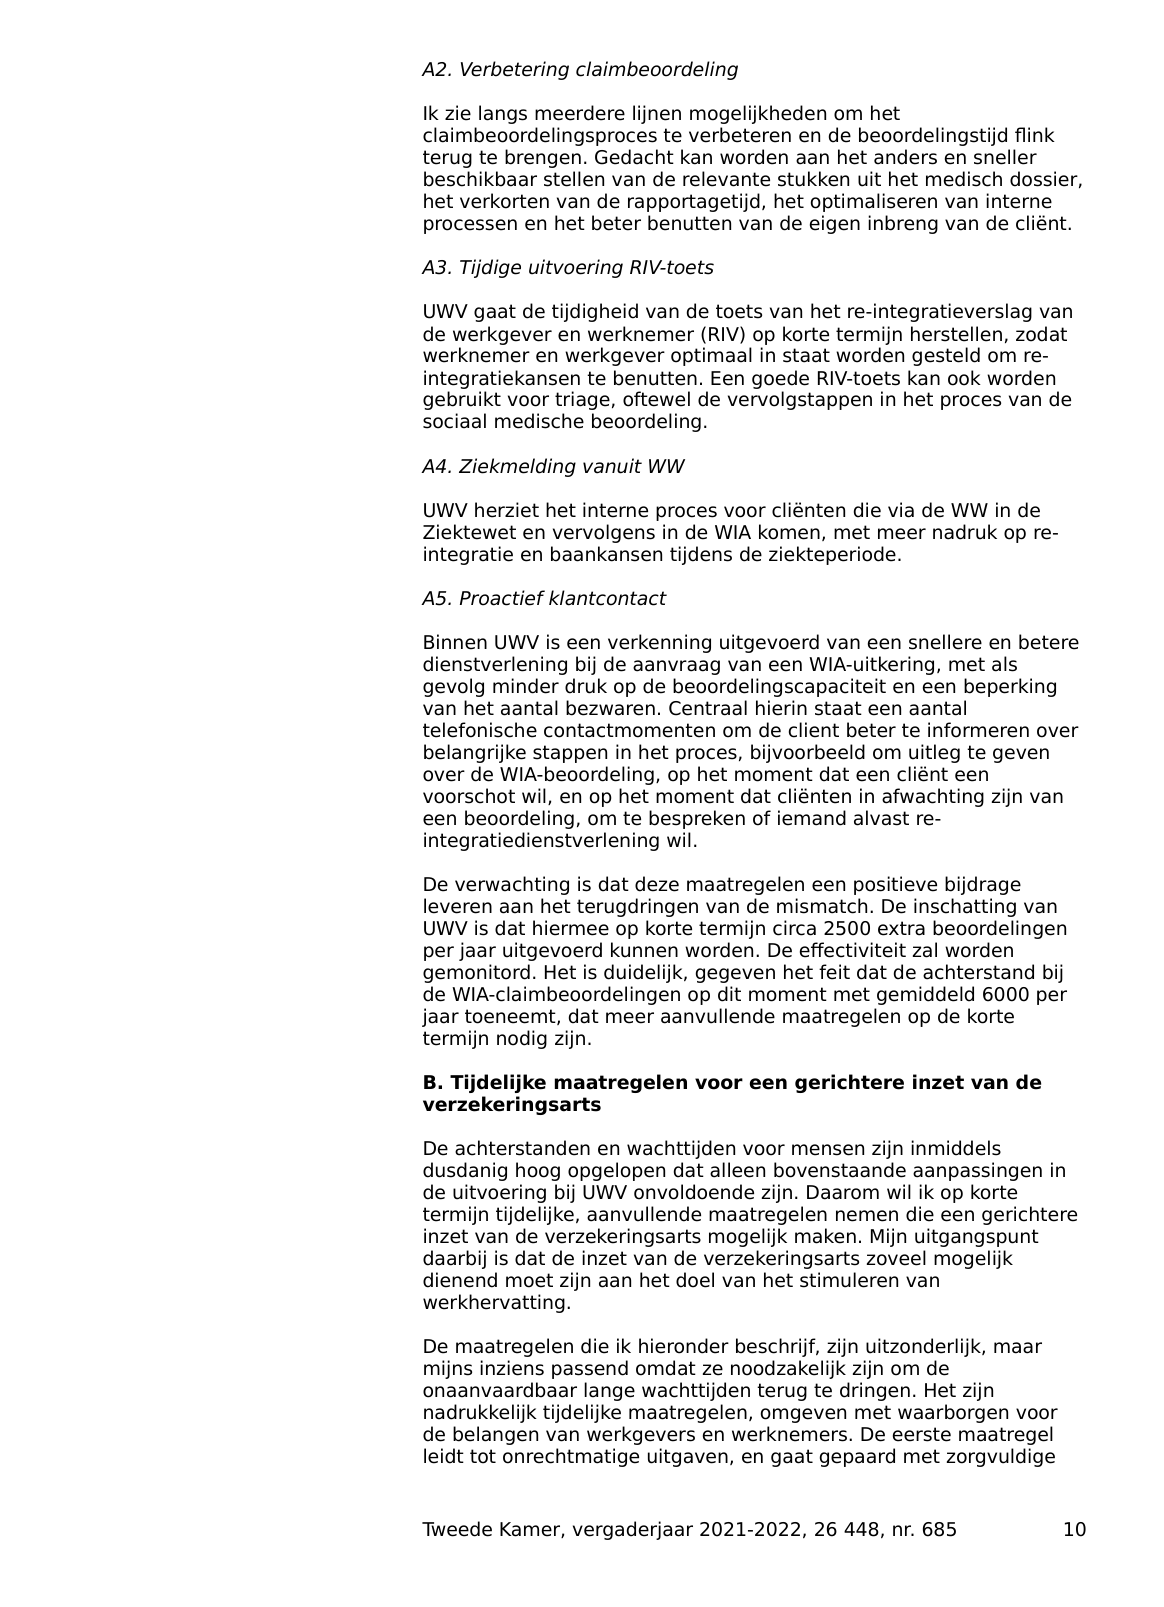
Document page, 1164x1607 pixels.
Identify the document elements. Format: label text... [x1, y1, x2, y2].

text UWV herziet het interne proces voor cliënten die via de WW in de Ziektewet en vervolgens in de WIA komen, met meer nadruk op re-integratie en baankansen tijdens de ziekteperiode. [422, 500, 1087, 566]
text UWV gaat de tijdigheid van de toets van het re-integratieverslag van de werkgever en werknemer (RIV) op korte termijn herstellen, zodat werknemer en werkgever optimaal in staat worden gesteld om re-integratiekansen te benutten. Een goede RIV-toets kan ook worden gebruikt voor triage, oftewel de vervolgstappen in het proces van de sociaal medische beoordeling. [422, 301, 1087, 433]
text De maatregelen die ik hieronder beschrijf, zijn uitzonderlijk, maar mijns inziens passend omdat ze noodzakelijk zijn om de onaanvaardbaar lange wachttijden terug te dringen. Het zijn nadrukkelijk tijdelijke maatregelen, omgeven met waarborgen voor de belangen van werkgevers en werknemers. De eerste maatregel leidt tot onrechtmatige uitgaven, en gaat gepaard met zorgvuldige [422, 1336, 1087, 1468]
subtitle A3. Tijdige uitvoering RIV-toets [422, 257, 1087, 279]
subtitle A4. Ziekmelding vanuit WW [422, 456, 1087, 477]
subtitle A5. Proactief klantcontact [422, 588, 1087, 610]
text Binnen UWV is een verkenning uitgevoerd van een snellere en betere dienstverlening bij de aanvraag van een WIA-uitkering, met als gevolg minder druk op de beoordelingscapaciteit en een beperking van het aantal bezwaren. Centraal hierin staat een aantal telefonische contactmomenten om de client beter te informeren over belangrijke stappen in het proces, bijvoorbeeld om uitleg te geven over de WIA-beoordeling, op het moment dat een cliënt een voorschot wil, en op het moment dat cliënten in afwachting zijn van een beoordeling, om te bespreken of iemand alvast re-integratiedienstverlening wil. [422, 632, 1087, 852]
text Ik zie langs meerdere lijnen mogelijkheden om het claimbeoordelingsproces te verbeteren en de beoordelingstijd flink terug te brengen. Gedacht kan worden aan het anders en sneller beschikbaar stellen van de relevante stukken uit het medisch dossier, het verkorten van de rapportagetijd, het optimaliseren van interne processen en het beter benutten van de eigen inbreng van de cliënt. [422, 103, 1087, 235]
subtitle A2. Verbetering claimbeoordeling [422, 59, 1087, 81]
subtitle B. Tijdelijke maatregelen voor een gerichtere inzet van de verzekeringsarts [422, 1072, 1087, 1116]
text De verwachting is dat deze maatregelen een positieve bijdrage leveren aan het terugdringen van de mismatch. De inschatting van UWV is dat hiermee op korte termijn circa 2500 extra beoordelingen per jaar uitgevoerd kunnen worden. De effectiviteit zal worden gemonitord. Het is duidelijk, gegeven het feit dat de achterstand bij de WIA-claimbeoordelingen op dit moment met gemiddeld 6000 per jaar toeneemt, dat meer aanvullende maatregelen op de korte termijn nodig zijn. [422, 874, 1087, 1050]
text De achterstanden en wachttijden voor mensen zijn inmiddels dusdanig hoog opgelopen dat alleen bovenstaande aanpassingen in de uitvoering bij UWV onvoldoende zijn. Daarom wil ik op korte termijn tijdelijke, aanvullende maatregelen nemen die een gerichtere inzet van de verzekeringsarts mogelijk maken. Mijn uitgangspunt daarbij is dat de inzet van de verzekeringsarts zoveel mogelijk dienend moet zijn aan het doel van het stimuleren van werkhervatting. [422, 1138, 1087, 1314]
